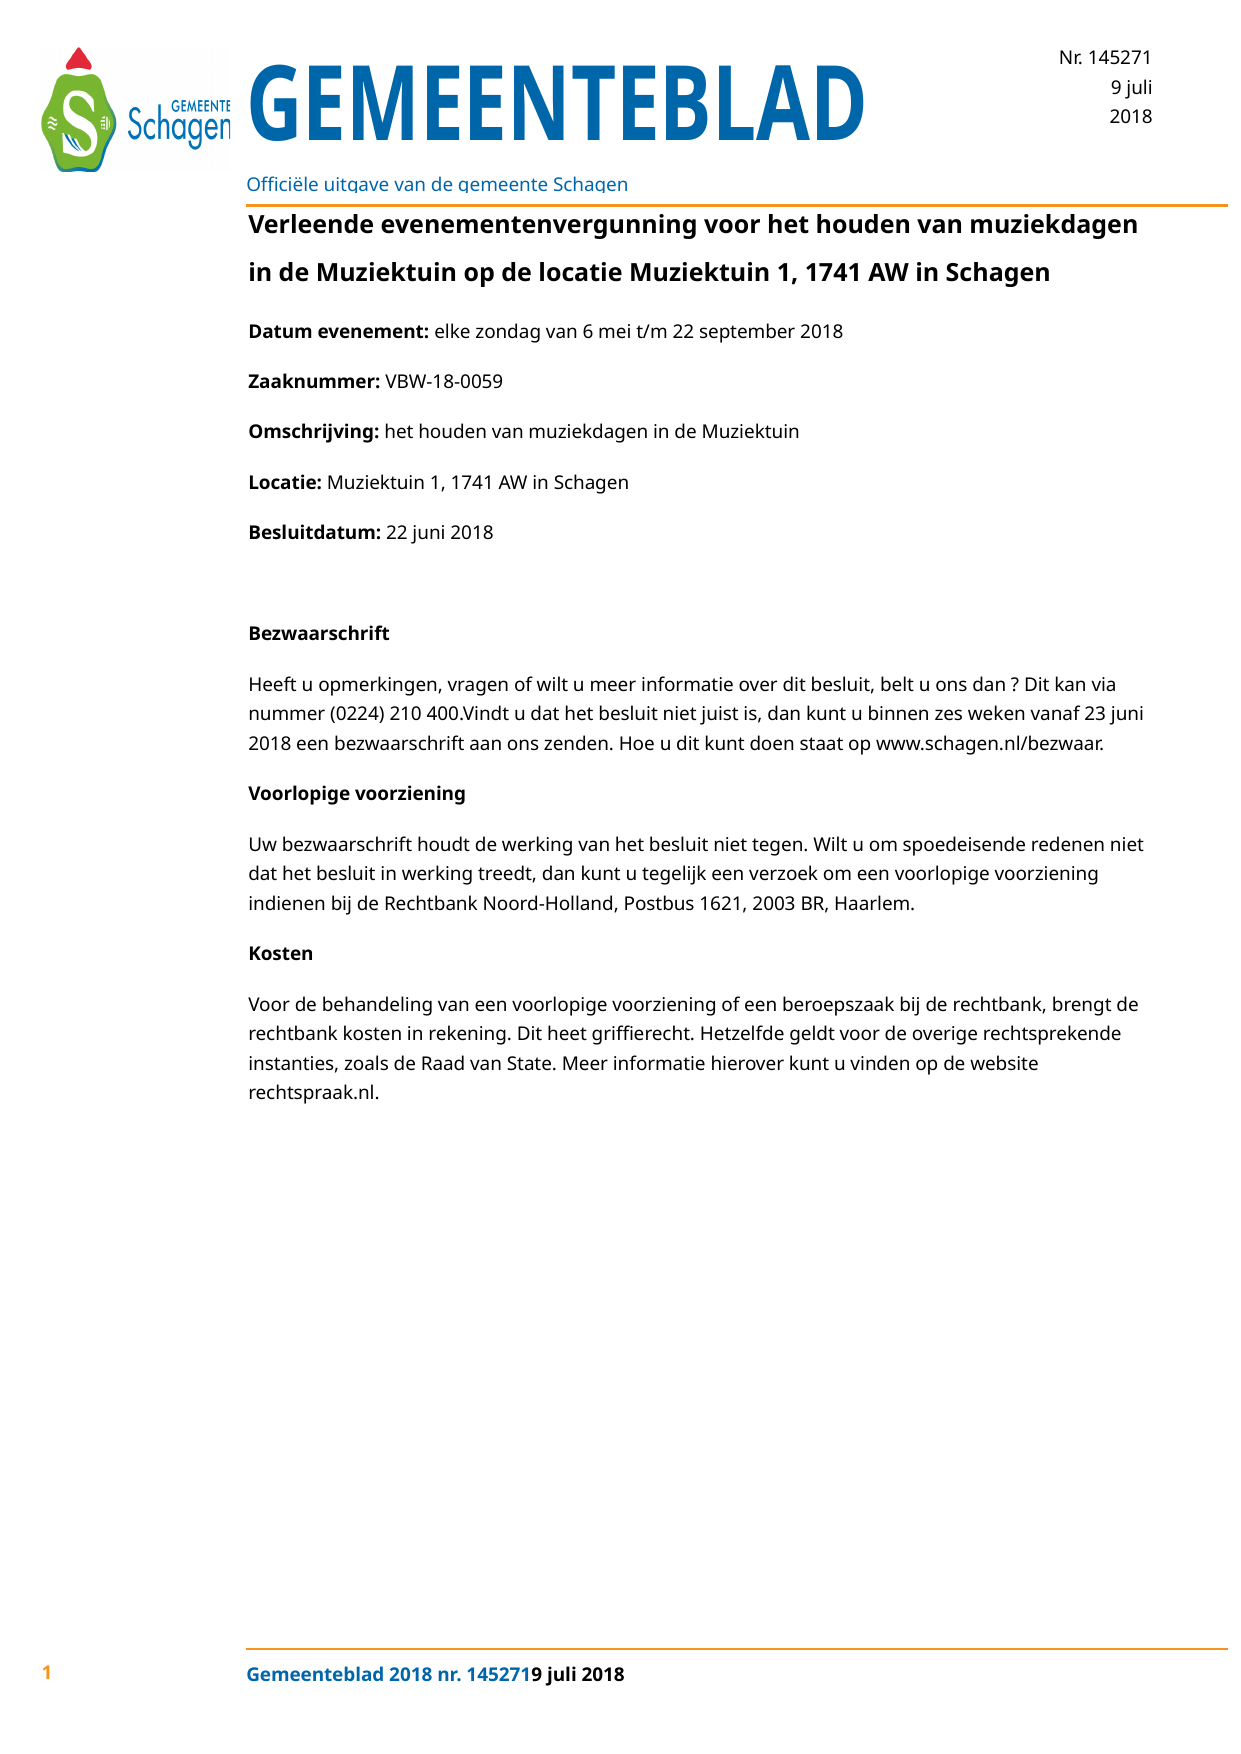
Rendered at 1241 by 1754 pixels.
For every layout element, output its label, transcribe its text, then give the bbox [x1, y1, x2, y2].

text Kosten [248, 940, 1152, 966]
text Voorlopige voorziening [248, 780, 1152, 806]
text Omschrijving: het houden van muziekdagen in de Muziektuin [248, 419, 1152, 444]
text Datum evenement: elke zondag van 6 mei t/m 22 september 2018 [248, 318, 1152, 344]
text Locatie: Muziektuin 1, 1741 AW in Schagen [248, 469, 1152, 495]
text Zaaknummer: VBW-18-0059 [248, 368, 1152, 394]
picture [41, 47, 231, 172]
text Uw bezwaarschrift houdt de werking van het besluit niet tegen. Wilt u om spoedeisende redenen niet dat het besluit in werking treedt, dan kunt u tegelijk een verzoek om een voorlopige voorziening indienen bij de Rechtbank Noord-Holland, Postbus 1621, 2003 BR, Haarlem. [248, 831, 1152, 916]
text Besluitdatum: 22 juni 2018 [248, 519, 1152, 545]
text Voor de behandeling van een voorlopige voorziening of een beroepszaak bij de rechtbank, brengt de rechtbank kosten in rekening. Dit heet griffierecht. Hetzelfde geldt voor de overige rechtsprekende instanties, zoals de Raad van State. Meer informatie hierover kunt u vinden op de website rechtspraak.nl. [248, 991, 1152, 1105]
text Verleende evenementenvergunning voor het houden van muziekdagen in de Muziektuin op de locatie Muziektuin 1, 1741 AW in Schagen [248, 207, 1152, 288]
text Heeft u opmerkingen, vragen of wilt u meer informatie over dit besluit, belt u ons dan ? Dit kan via nummer (0224) 210 400.Vindt u dat het besluit niet juist is, dan kunt u binnen zes weken vanaf 23 juni 2018 een bezwaarschrift aan ons zenden. Hoe u dit kunt doen staat op www.schagen.nl/bezwaar. [248, 671, 1152, 756]
text Bezwaarschrift [248, 620, 1152, 646]
